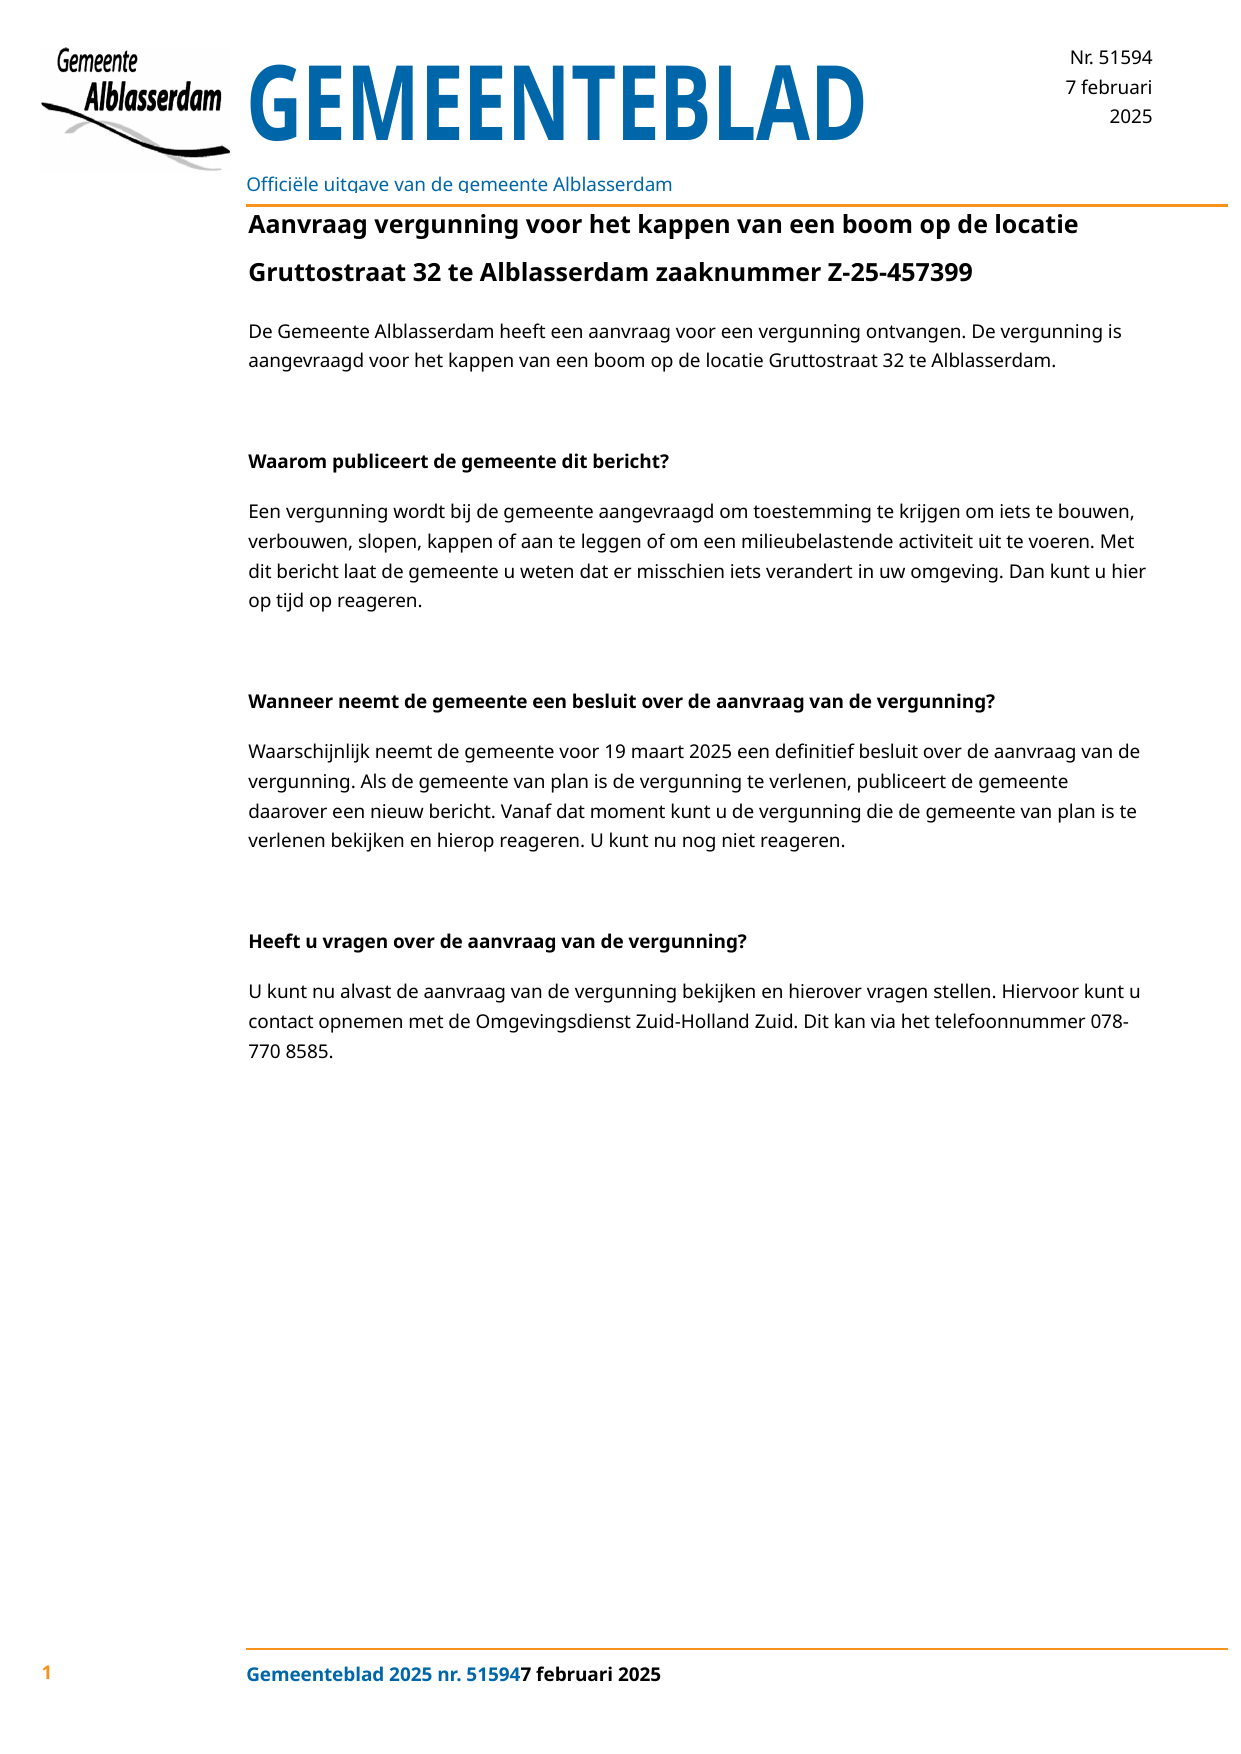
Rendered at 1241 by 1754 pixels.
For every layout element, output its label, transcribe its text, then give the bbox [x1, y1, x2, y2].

text Heeft u vragen over de aanvraag van de vergunning? [248, 928, 1152, 954]
text Wanneer neemt de gemeente een besluit over de aanvraag van de vergunning? [248, 688, 1152, 714]
text De Gemeente Alblasserdam heeft een aanvraag voor een vergunning ontvangen. De vergunning is aangevraagd voor het kappen van een boom op de locatie Gruttostraat 32 te Alblasserdam. [248, 318, 1152, 373]
text Aanvraag vergunning voor het kappen van een boom op de locatie Gruttostraat 32 te Alblasserdam zaaknummer Z-25-457399 [248, 207, 1152, 288]
text Waarom publiceert de gemeente dit bericht? [248, 448, 1152, 474]
text U kunt nu alvast de aanvraag van de vergunning bekijken en hierover vragen stellen. Hiervoor kunt u contact opnemen met de Omgevingsdienst Zuid-Holland Zuid. Dit kan via het telefoonnummer 078-770 8585. [248, 979, 1152, 1064]
text Een vergunning wordt bij de gemeente aangevraagd om toestemming te krijgen om iets te bouwen, verbouwen, slopen, kappen of aan te leggen of om een milieubelastende activiteit uit te voeren. Met dit bericht laat de gemeente u weten dat er misschien iets verandert in uw omgeving. Dan kunt u hier op tijd op reageren. [248, 499, 1152, 613]
text Waarschijnlijk neemt de gemeente voor 19 maart 2025 een definitief besluit over de aanvraag van de vergunning. Als de gemeente van plan is de vergunning te verlenen, publiceert de gemeente daarover een nieuw bericht. Vanaf dat moment kunt u de vergunning die de gemeente van plan is te verlenen bekijken en hierop reageren. U kunt nu nog niet reageren. [248, 739, 1152, 853]
picture [41, 47, 231, 172]
